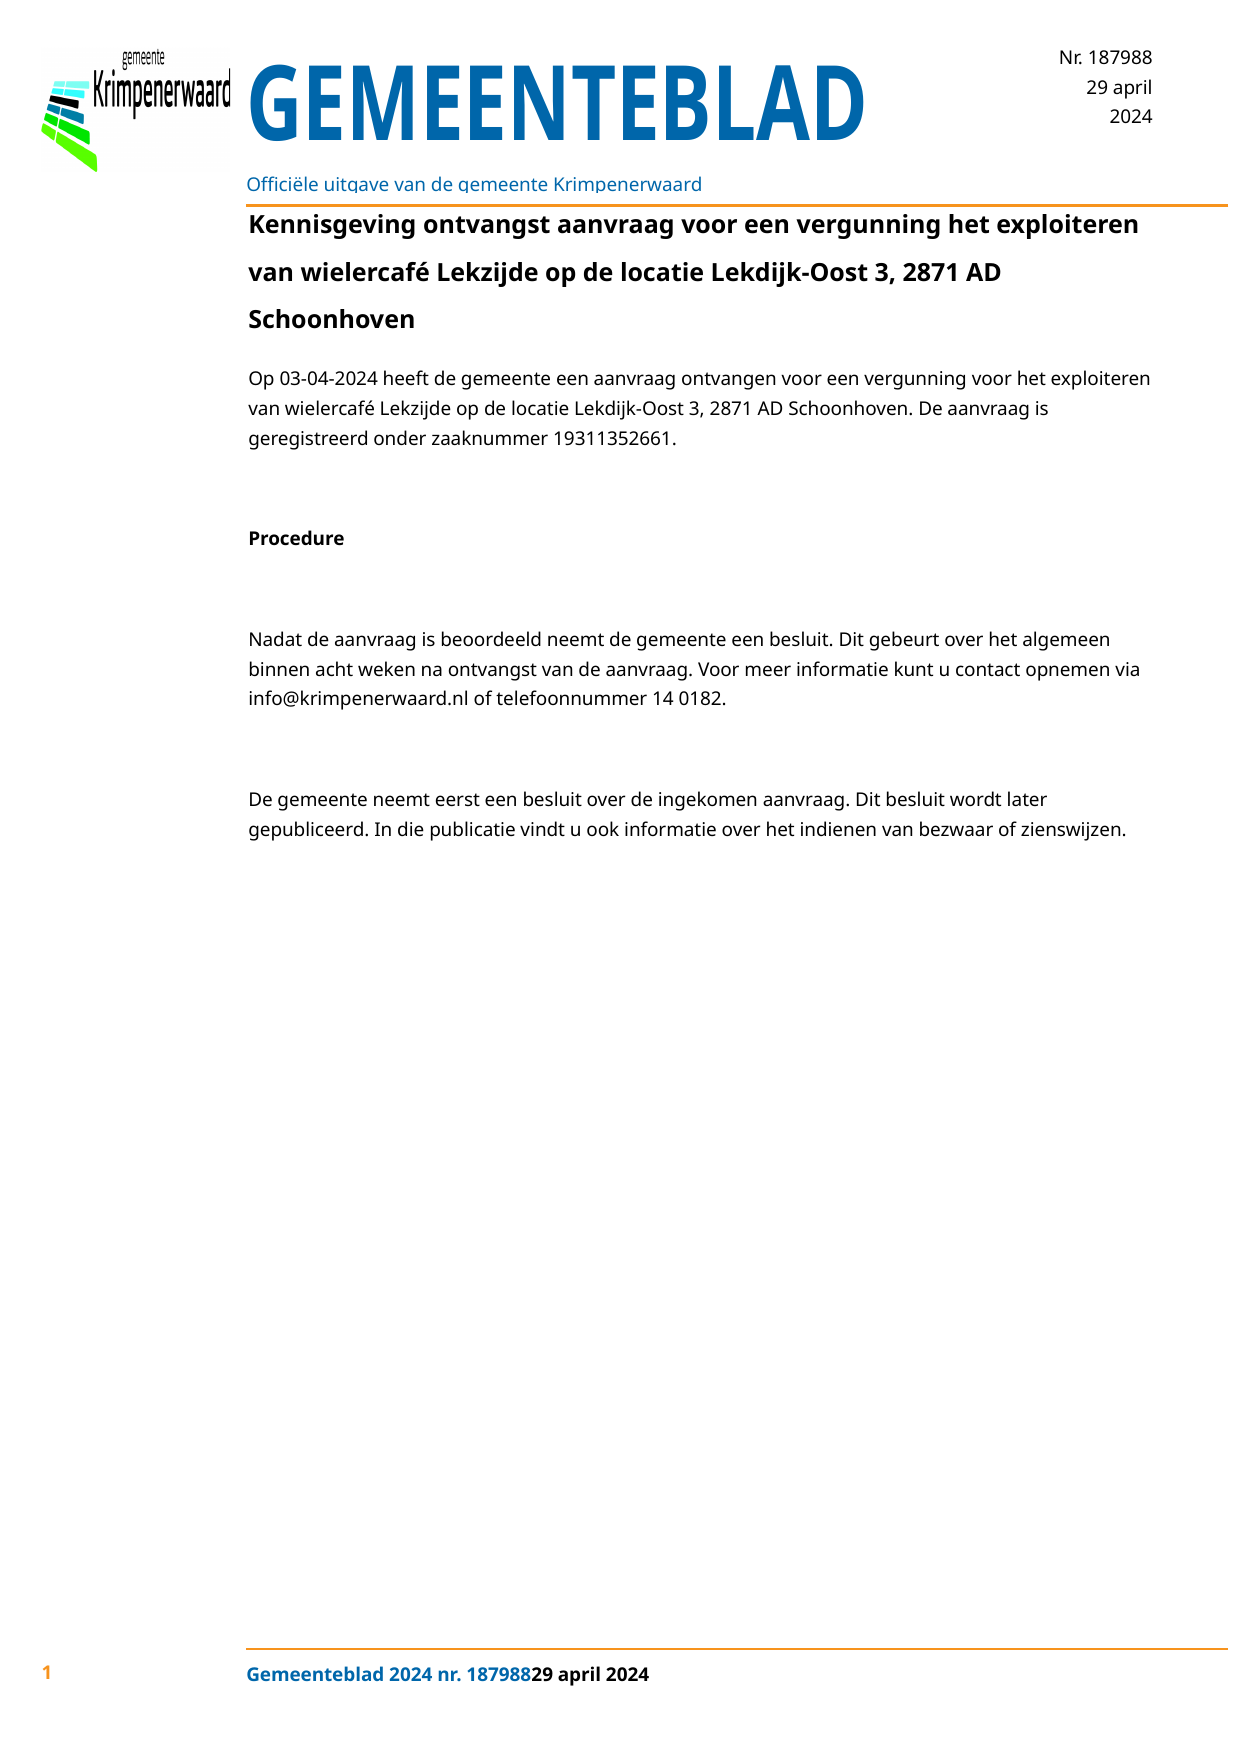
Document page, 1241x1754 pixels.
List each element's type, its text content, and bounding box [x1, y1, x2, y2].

text Procedure [248, 526, 1152, 551]
text Nadat de aanvraag is beoordeeld neemt de gemeente een besluit. Dit gebeurt over het algemeen binnen acht weken na ontvangst van de aanvraag. Voor meer informatie kunt u contact opnemen via info@krimpenerwaard.nl of telefoonnummer 14 0182. [248, 626, 1152, 711]
text Op 03-04-2024 heeft de gemeente een aanvraag ontvangen voor een vergunning voor het exploiteren van wielercafé Lekzijde op de locatie Lekdijk-Oost 3, 2871 AD Schoonhoven. De aanvraag is geregistreerd onder zaaknummer 19311352661. [248, 366, 1152, 450]
picture [41, 47, 231, 172]
text De gemeente neemt eerst een besluit over de ingekomen aanvraag. Dit besluit wordt later gepubliceerd. In die publicatie vindt u ook informatie over het indienen van bezwaar of zienswijzen. [248, 786, 1152, 842]
text Kennisgeving ontvangst aanvraag voor een vergunning het exploiteren van wielercafé Lekzijde op de locatie Lekdijk-Oost 3, 2871 AD Schoonhoven [248, 207, 1152, 336]
